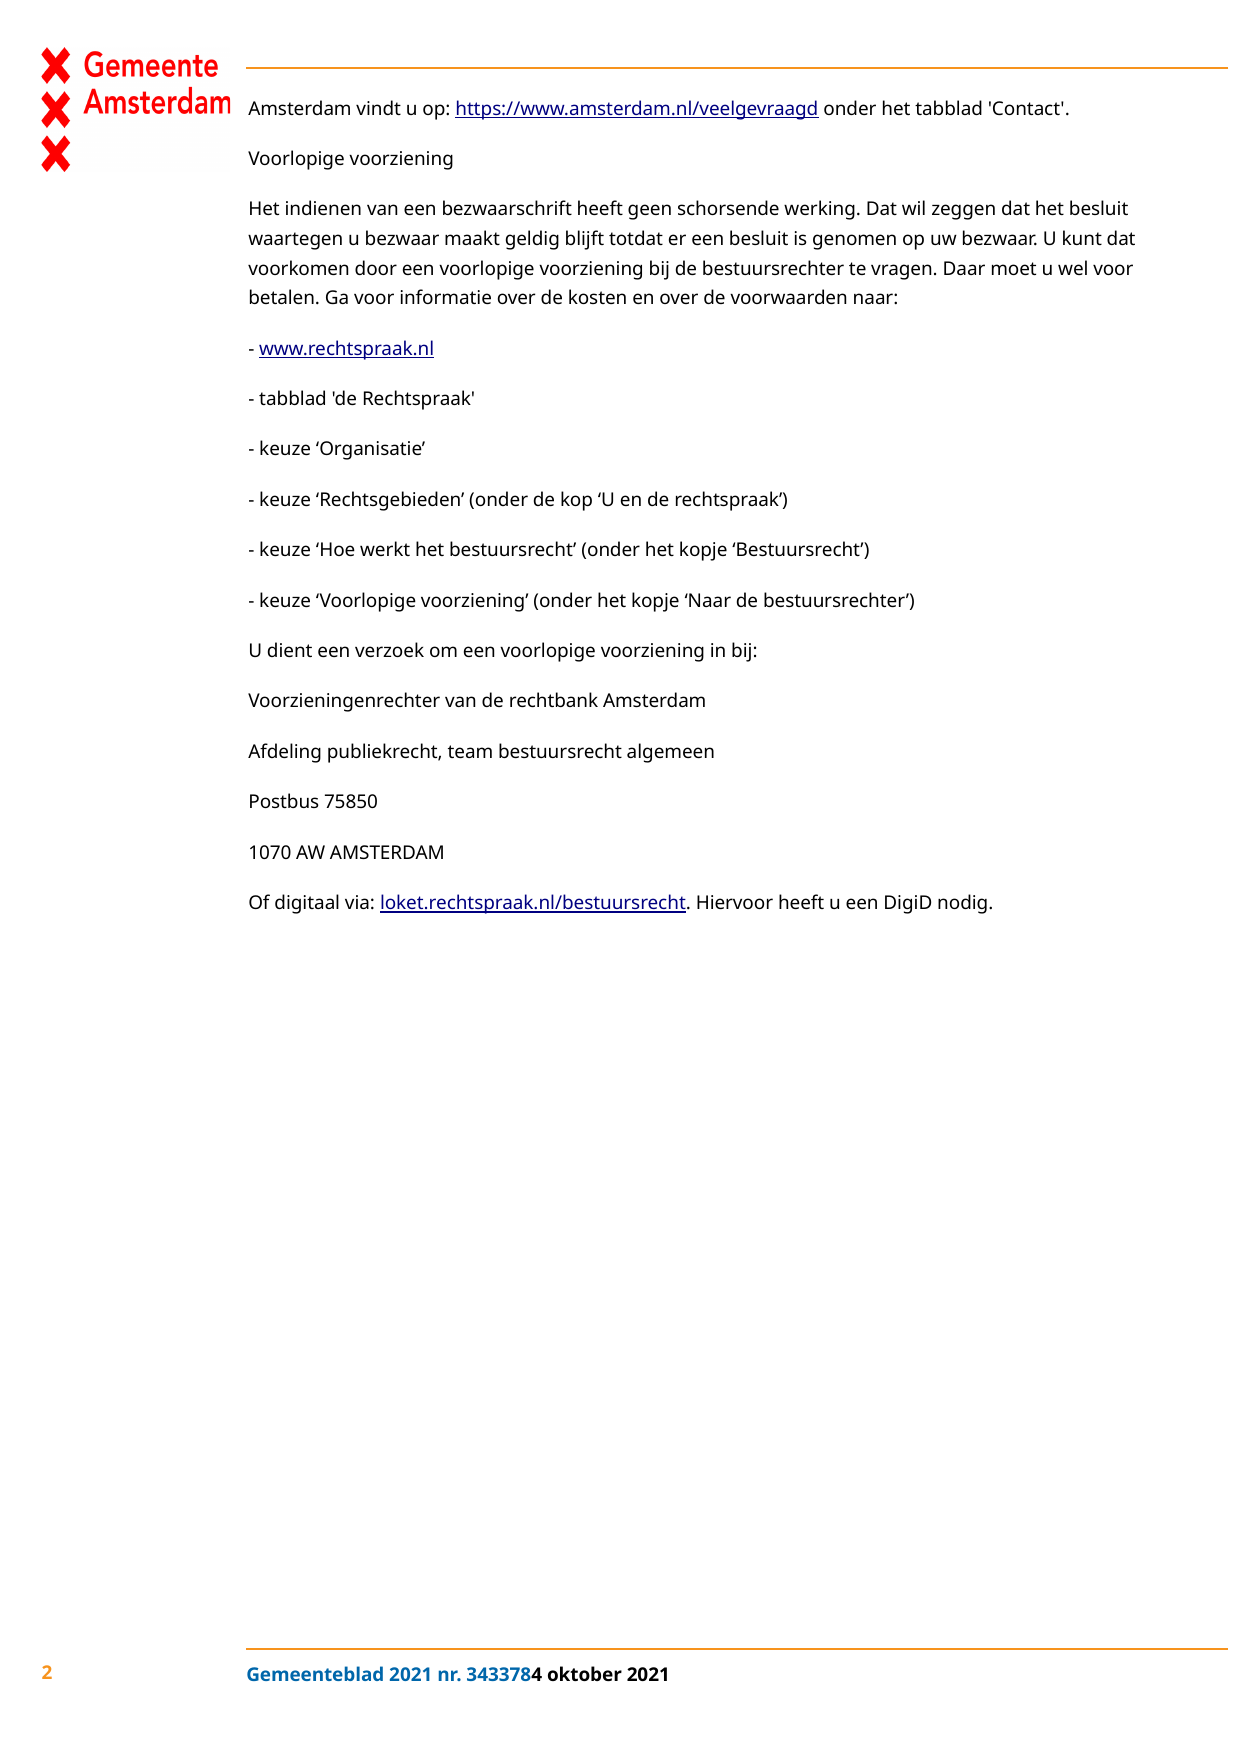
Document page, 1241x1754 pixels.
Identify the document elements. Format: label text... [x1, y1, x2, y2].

text Amsterdam vindt u op: https://www.amsterdam.nl/veelgevraagd onder het tabblad 'Contact'. [248, 95, 1152, 121]
text - keuze ‘Organisatie’ [248, 436, 1152, 461]
text Voorzieningenrechter van de rechtbank Amsterdam [248, 688, 1152, 713]
text - keuze ‘Rechtsgebieden’ (onder de kop ‘U en de rechtspraak’) [248, 486, 1152, 512]
text - tabblad 'de Rechtspraak' [248, 385, 1152, 411]
text Het indienen van een bezwaarschrift heeft geen schorsende werking. Dat wil zeggen dat het besluit waartegen u bezwaar maakt geldig blijft totdat er een besluit is genomen op uw bezwaar. U kunt dat voorkomen door een voorlopige voorziening bij de bestuursrechter te vragen. Daar moet u wel voor betalen. Ga voor informatie over de kosten en over de voorwaarden naar: [248, 196, 1152, 310]
picture [41, 47, 231, 172]
text - www.rechtspraak.nl [248, 335, 1152, 361]
text Voorlopige voorziening [248, 145, 1152, 171]
text U dient een verzoek om een voorlopige voorziening in bij: [248, 637, 1152, 663]
text - keuze ‘Voorlopige voorziening’ (onder het kopje ‘Naar de bestuursrechter’) [248, 587, 1152, 613]
text 1070 AW AMSTERDAM [248, 839, 1152, 865]
text - keuze ‘Hoe werkt het bestuursrecht’ (onder het kopje ‘Bestuursrecht’) [248, 536, 1152, 562]
text Postbus 75850 [248, 788, 1152, 814]
text Afdeling publiekrecht, team bestuursrecht algemeen [248, 738, 1152, 764]
text Of digitaal via: loket.rechtspraak.nl/bestuursrecht. Hiervoor heeft u een DigiD nodig. [248, 889, 1152, 915]
